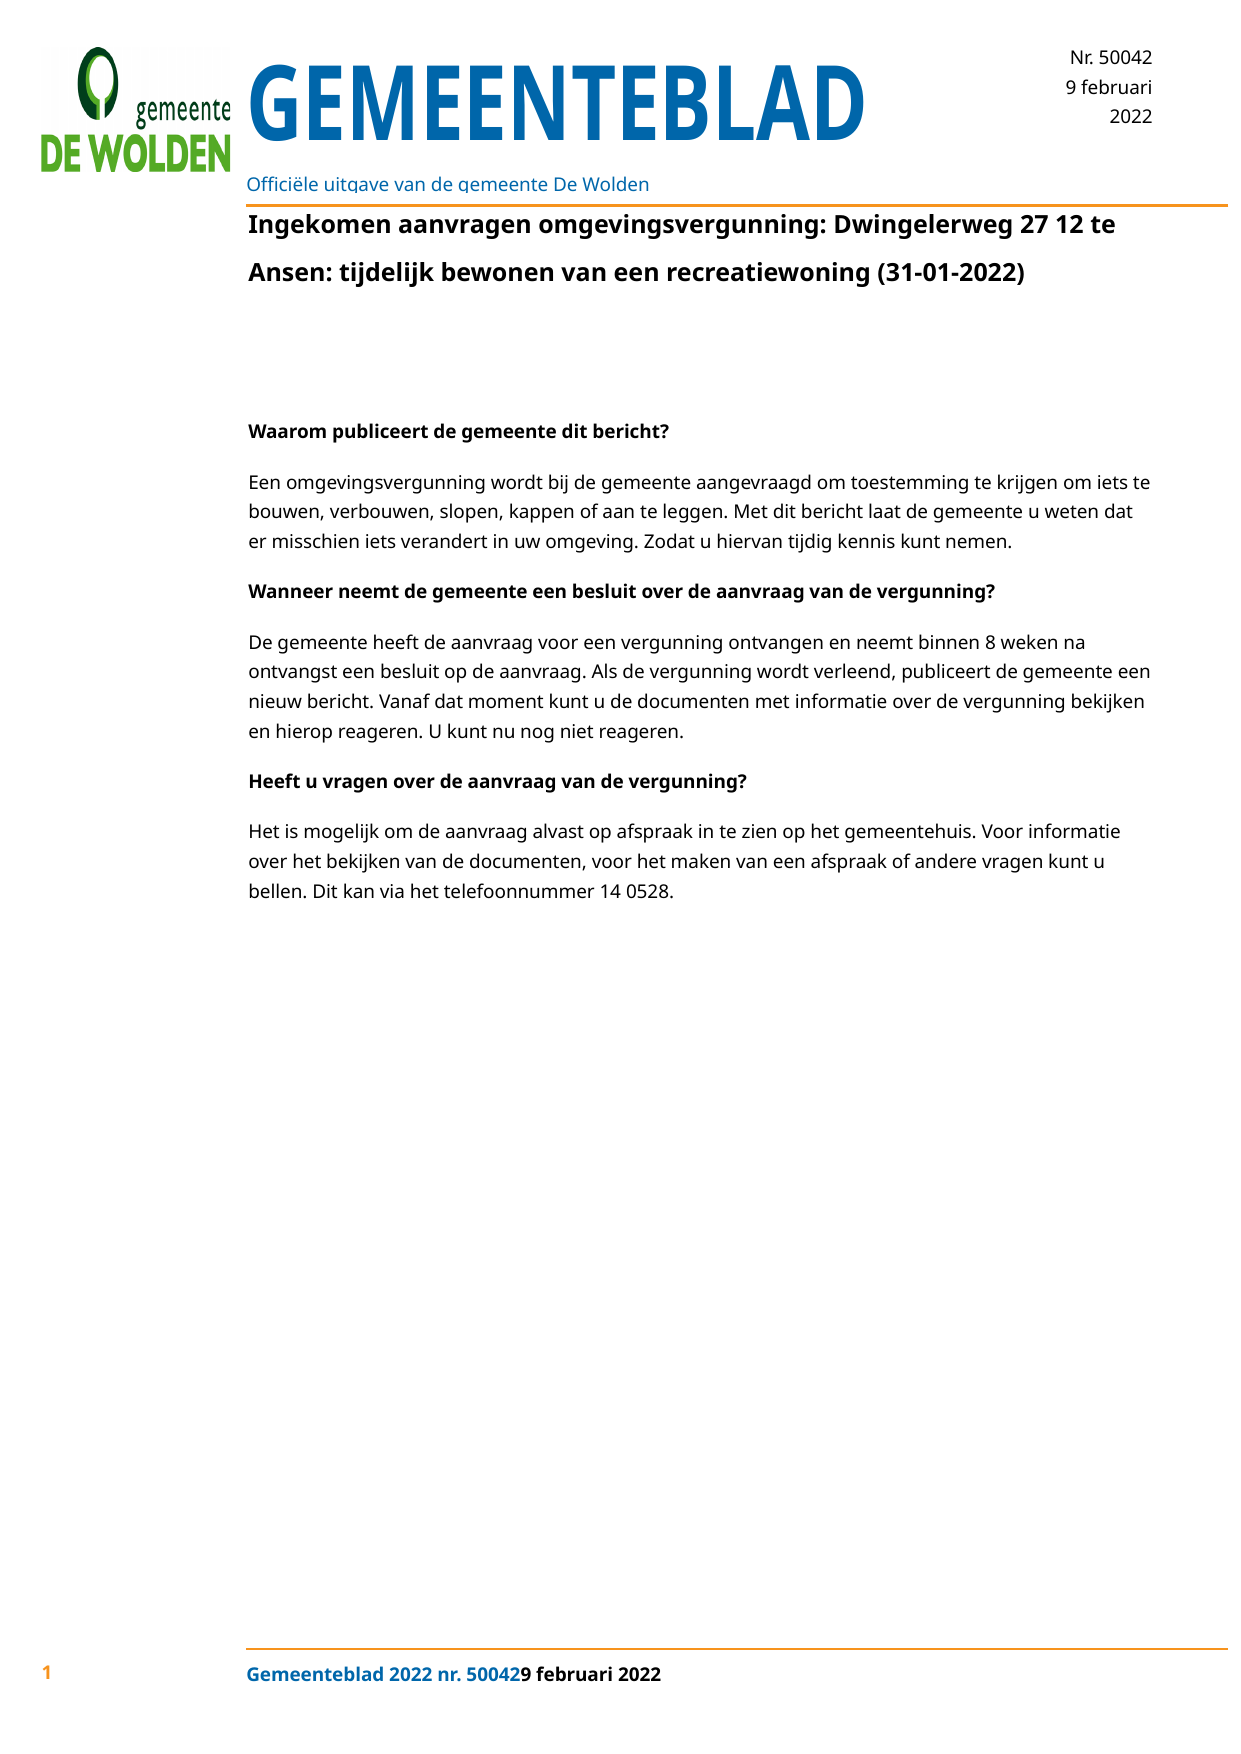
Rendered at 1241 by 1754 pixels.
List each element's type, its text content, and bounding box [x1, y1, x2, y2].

text Een omgevingsvergunning wordt bij de gemeente aangevraagd om toestemming te krijgen om iets te bouwen, verbouwen, slopen, kappen of aan te leggen. Met dit bericht laat de gemeente u weten dat er misschien iets verandert in uw omgeving. Zodat u hiervan tijdig kennis kunt nemen. [248, 469, 1152, 554]
text De gemeente heeft de aanvraag voor een vergunning ontvangen en neemt binnen 8 weken na ontvangst een besluit op de aanvraag. Als de vergunning wordt verleend, publiceert de gemeente een nieuw bericht. Vanaf dat moment kunt u de documenten met informatie over de vergunning bekijken en hierop reageren. U kunt nu nog niet reageren. [248, 629, 1152, 744]
text Het is mogelijk om de aanvraag alvast op afspraak in te zien op het gemeentehuis. Voor informatie over het bekijken van de documenten, voor het maken van een afspraak of andere vragen kunt u bellen. Dit kan via het telefoonnummer 14 0528. [248, 819, 1152, 904]
picture [41, 47, 231, 172]
text Waarom publiceert de gemeente dit bericht? [248, 419, 1152, 444]
text Heeft u vragen over de aanvraag van de vergunning? [248, 768, 1152, 794]
text Wanneer neemt de gemeente een besluit over de aanvraag van de vergunning? [248, 579, 1152, 604]
text Ingekomen aanvragen omgevingsvergunning: Dwingelerweg 27 12 te Ansen: tijdelijk bewonen van een recreatiewoning (31-01-2022) [248, 207, 1152, 288]
